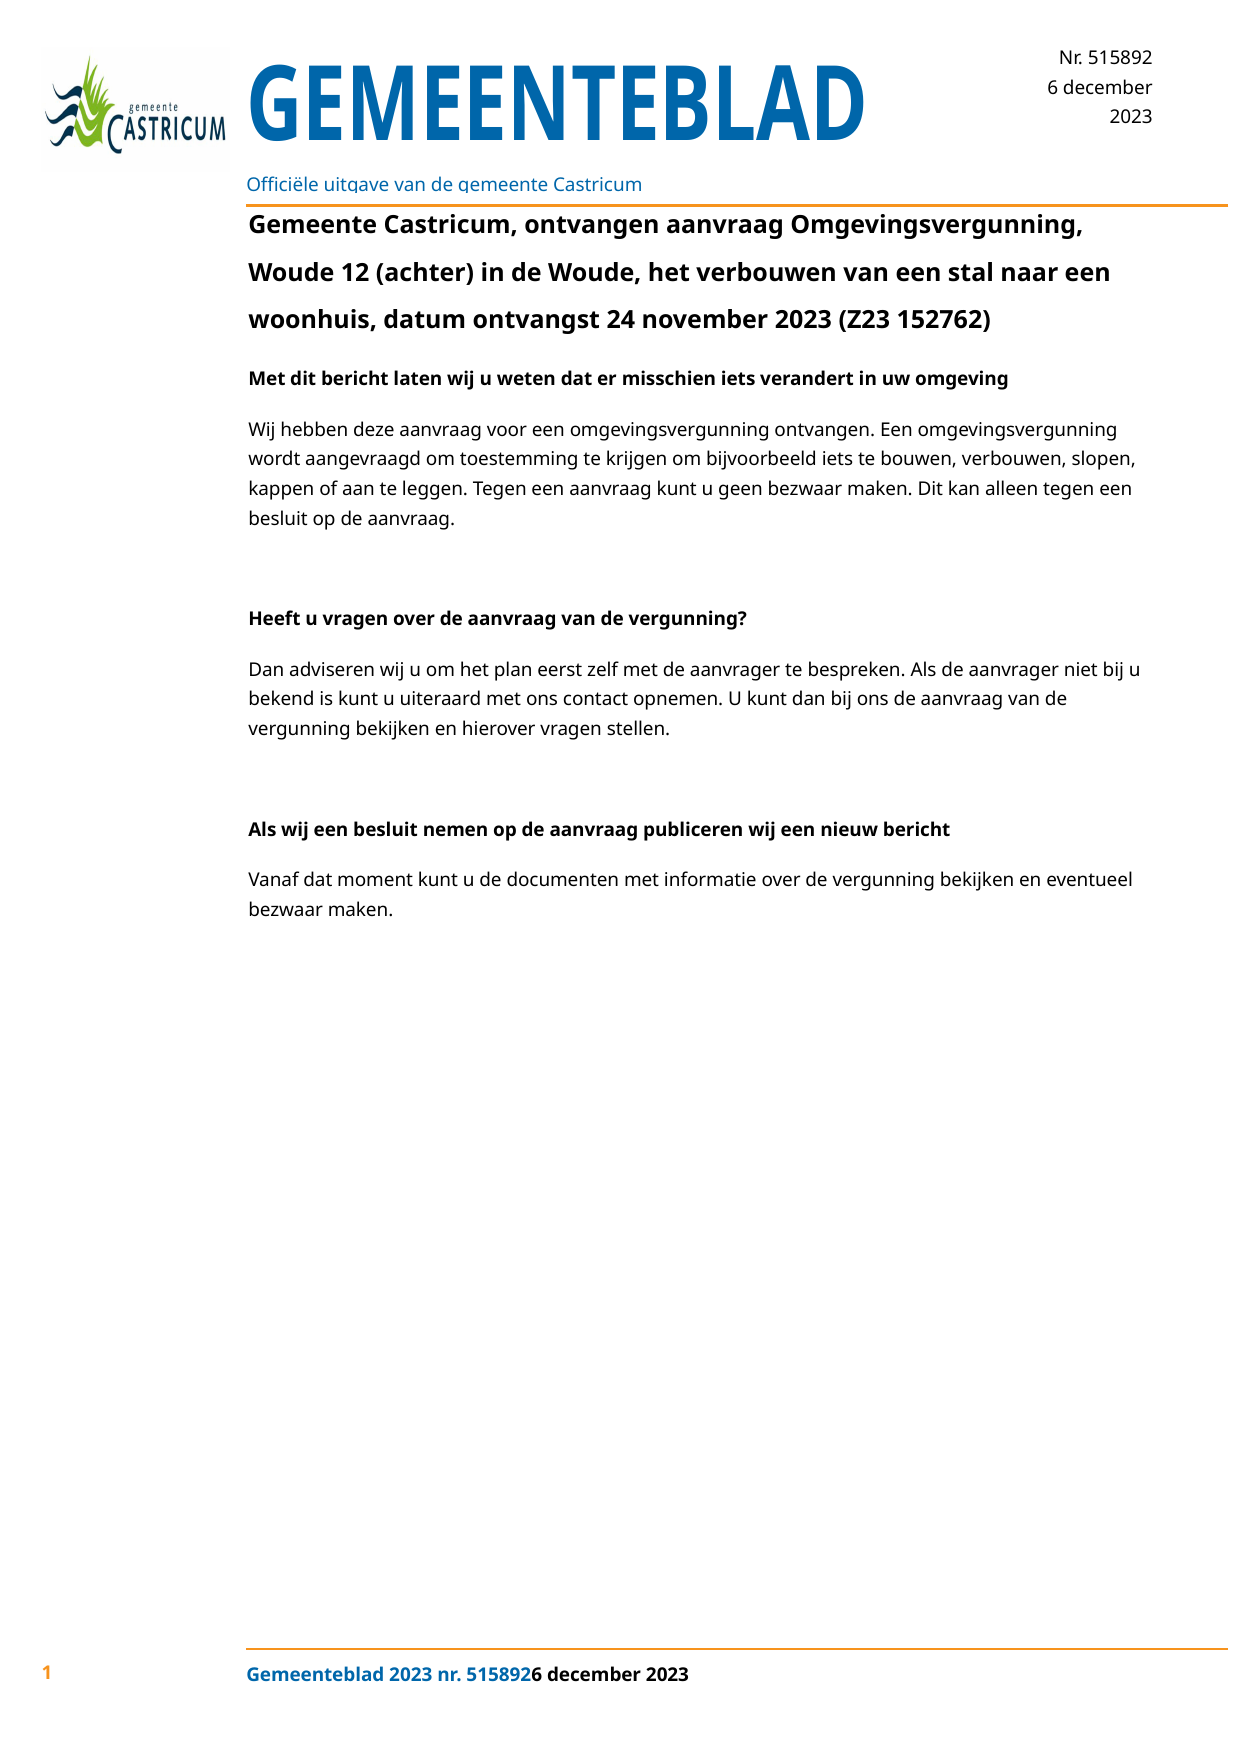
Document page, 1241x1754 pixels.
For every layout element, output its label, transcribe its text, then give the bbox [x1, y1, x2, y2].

text Dan adviseren wij u om het plan eerst zelf met de aanvrager te bespreken. Als de aanvrager niet bij u bekend is kunt u uiteraard met ons contact opnemen. U kunt dan bij ons de aanvraag van de vergunning bekijken en hierover vragen stellen. [248, 656, 1152, 741]
text Met dit bericht laten wij u weten dat er misschien iets verandert in uw omgeving [248, 366, 1152, 391]
text Gemeente Castricum, ontvangen aanvraag Omgevingsvergunning, Woude 12 (achter) in de Woude, het verbouwen van een stal naar een woonhuis, datum ontvangst 24 november 2023 (Z23 152762) [248, 207, 1152, 336]
picture [41, 47, 231, 172]
text Als wij een besluit nemen op de aanvraag publiceren wij een nieuw bericht [248, 816, 1152, 842]
text Wij hebben deze aanvraag voor een omgevingsvergunning ontvangen. Een omgevingsvergunning wordt aangevraagd om toestemming te krijgen om bijvoorbeeld iets te bouwen, verbouwen, slopen, kappen of aan te leggen. Tegen een aanvraag kunt u geen bezwaar maken. Dit kan alleen tegen een besluit op de aanvraag. [248, 416, 1152, 530]
text Heeft u vragen over de aanvraag van de vergunning? [248, 606, 1152, 631]
text Vanaf dat moment kunt u de documenten met informatie over de vergunning bekijken en eventueel bezwaar maken. [248, 866, 1152, 922]
